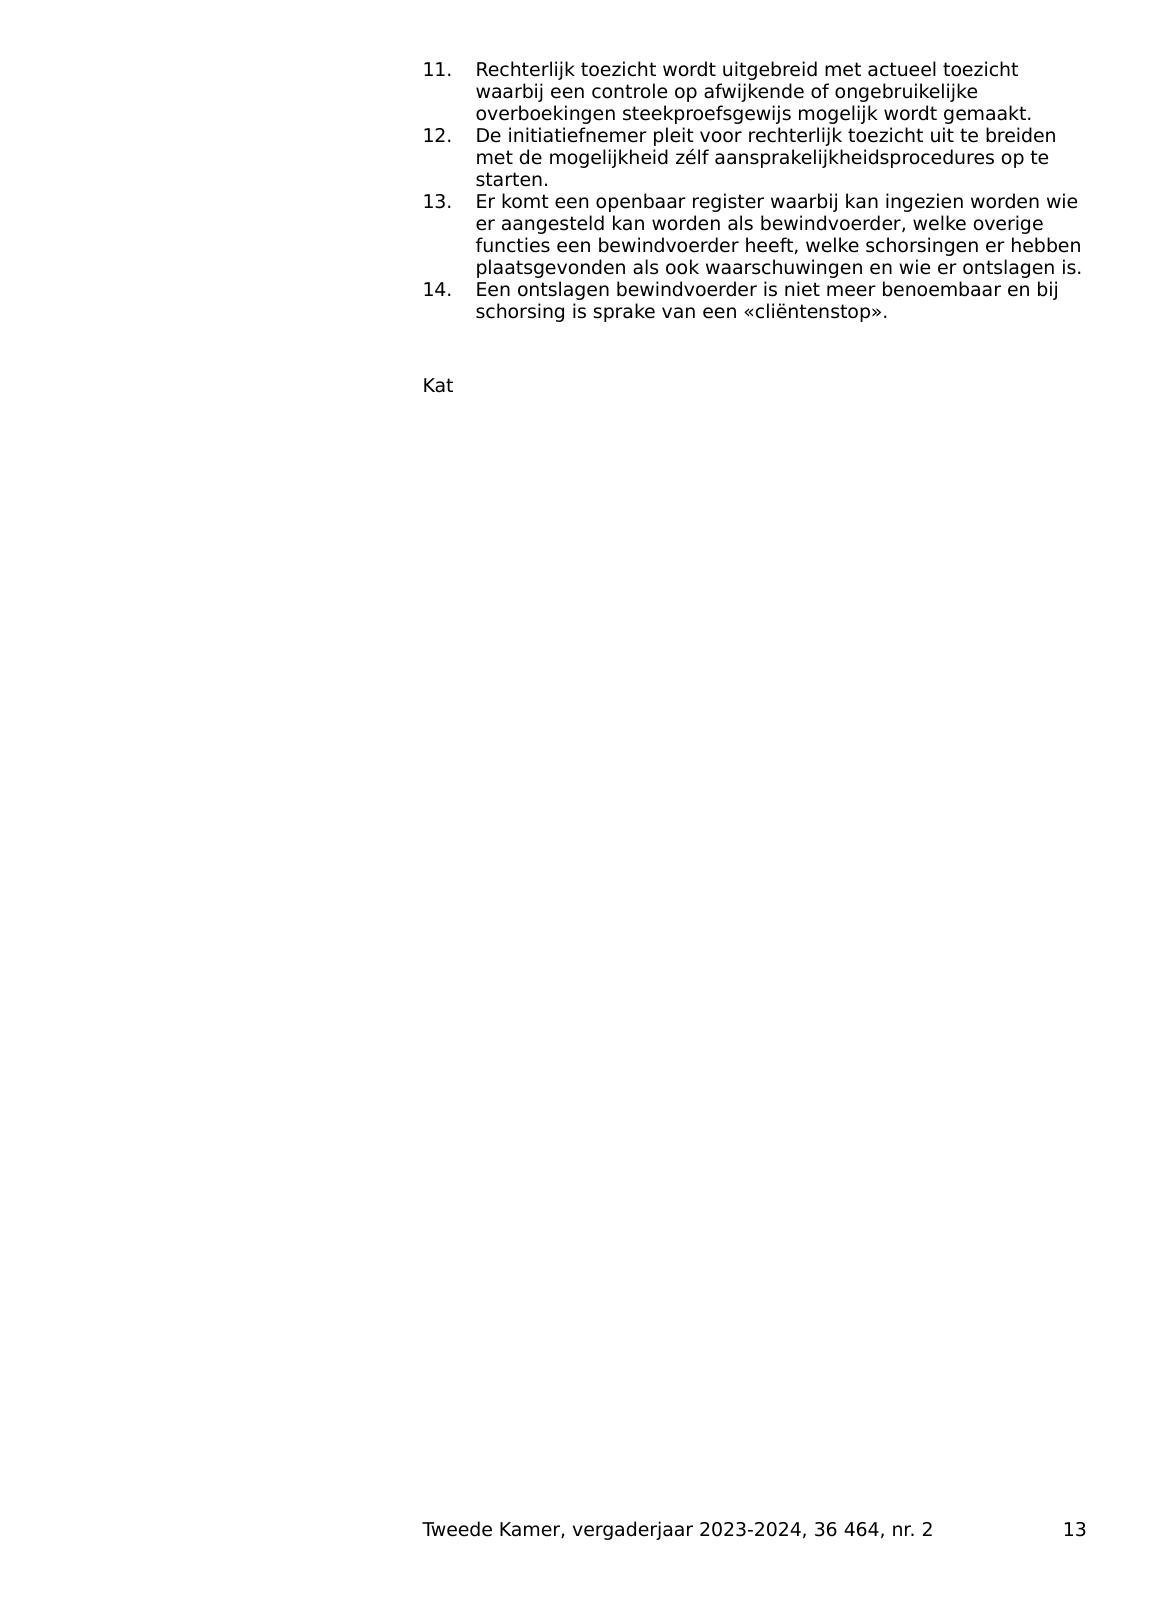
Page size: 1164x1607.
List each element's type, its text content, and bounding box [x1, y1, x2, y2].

text 13. Er komt een openbaar register waarbij kan ingezien worden wie er aangesteld kan worden als bewindvoerder, welke overige functies een bewindvoerder heeft, welke schorsingen er hebben plaatsgevonden als ook waarschuwingen en wie er ontslagen is. [422, 191, 1087, 279]
text 12. De initiatiefnemer pleit voor rechterlijk toezicht uit te breiden met de mogelijkheid zélf aansprakelijkheidsprocedures op te starten. [422, 125, 1087, 191]
text 14. Een ontslagen bewindvoerder is niet meer benoembaar en bij schorsing is sprake van een «cliëntenstop». [422, 279, 1087, 323]
text 11. Rechterlijk toezicht wordt uitgebreid met actueel toezicht waarbij een controle op afwijkende of ongebruikelijke overboekingen steekproefsgewijs mogelijk wordt gemaakt. [422, 59, 1087, 125]
text Kat [422, 353, 1087, 397]
